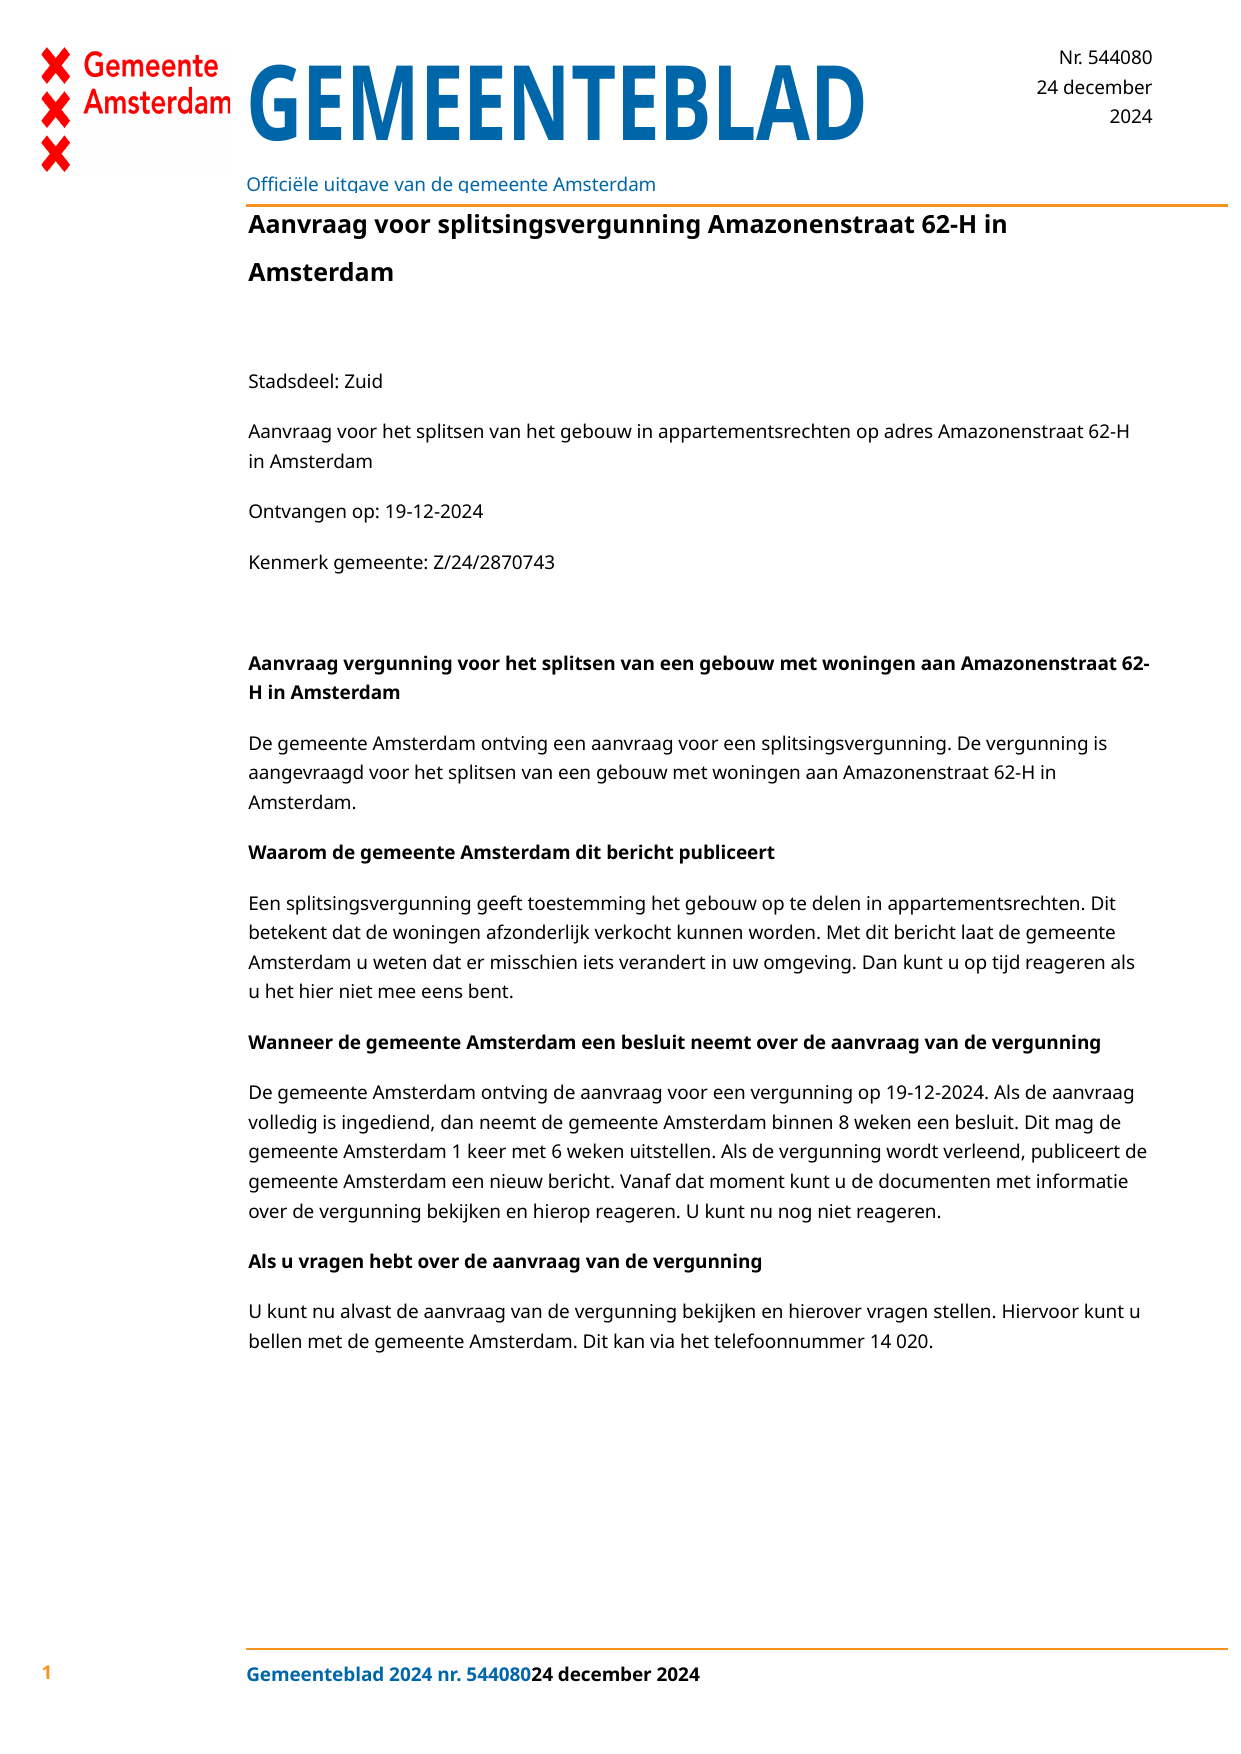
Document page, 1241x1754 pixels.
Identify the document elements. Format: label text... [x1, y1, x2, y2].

text De gemeente Amsterdam ontving de aanvraag voor een vergunning op 19-12-2024. Als de aanvraag volledig is ingediend, dan neemt de gemeente Amsterdam binnen 8 weken een besluit. Dit mag de gemeente Amsterdam 1 keer met 6 weken uitstellen. Als de vergunning wordt verleend, publiceert de gemeente Amsterdam een nieuw bericht. Vanaf dat moment kunt u de documenten met informatie over de vergunning bekijken en hierop reageren. U kunt nu nog niet reageren. [248, 1079, 1152, 1224]
text Aanvraag vergunning voor het splitsen van een gebouw met woningen aan Amazonenstraat 62-H in Amsterdam [248, 650, 1152, 705]
picture [41, 47, 231, 172]
text Als u vragen hebt over de aanvraag van de vergunning [248, 1248, 1152, 1274]
text Stadsdeel: Zuid [248, 368, 1152, 394]
text Een splitsingsvergunning geeft toestemming het gebouw op te delen in appartementsrechten. Dit betekent dat de woningen afzonderlijk verkocht kunnen worden. Met dit bericht laat de gemeente Amsterdam u weten dat er misschien iets verandert in uw omgeving. Dan kunt u op tijd reageren als u het hier niet mee eens bent. [248, 890, 1152, 1004]
text Waarom de gemeente Amsterdam dit bericht publiceert [248, 839, 1152, 865]
text Aanvraag voor splitsingsvergunning Amazonenstraat 62-H in Amsterdam [248, 207, 1152, 288]
text Kenmerk gemeente: Z/24/2870743 [248, 549, 1152, 575]
text Aanvraag voor het splitsen van het gebouw in appartementsrechten op adres Amazonenstraat 62-H in Amsterdam [248, 419, 1152, 474]
text Wanneer de gemeente Amsterdam een besluit neemt over de aanvraag van de vergunning [248, 1029, 1152, 1055]
text Ontvangen op: 19-12-2024 [248, 499, 1152, 524]
text De gemeente Amsterdam ontving een aanvraag voor een splitsingsvergunning. De vergunning is aangevraagd voor het splitsen van een gebouw met woningen aan Amazonenstraat 62-H in Amsterdam. [248, 730, 1152, 815]
text U kunt nu alvast de aanvraag van de vergunning bekijken en hierover vragen stellen. Hiervoor kunt u bellen met de gemeente Amsterdam. Dit kan via het telefoonnummer 14 020. [248, 1299, 1152, 1354]
